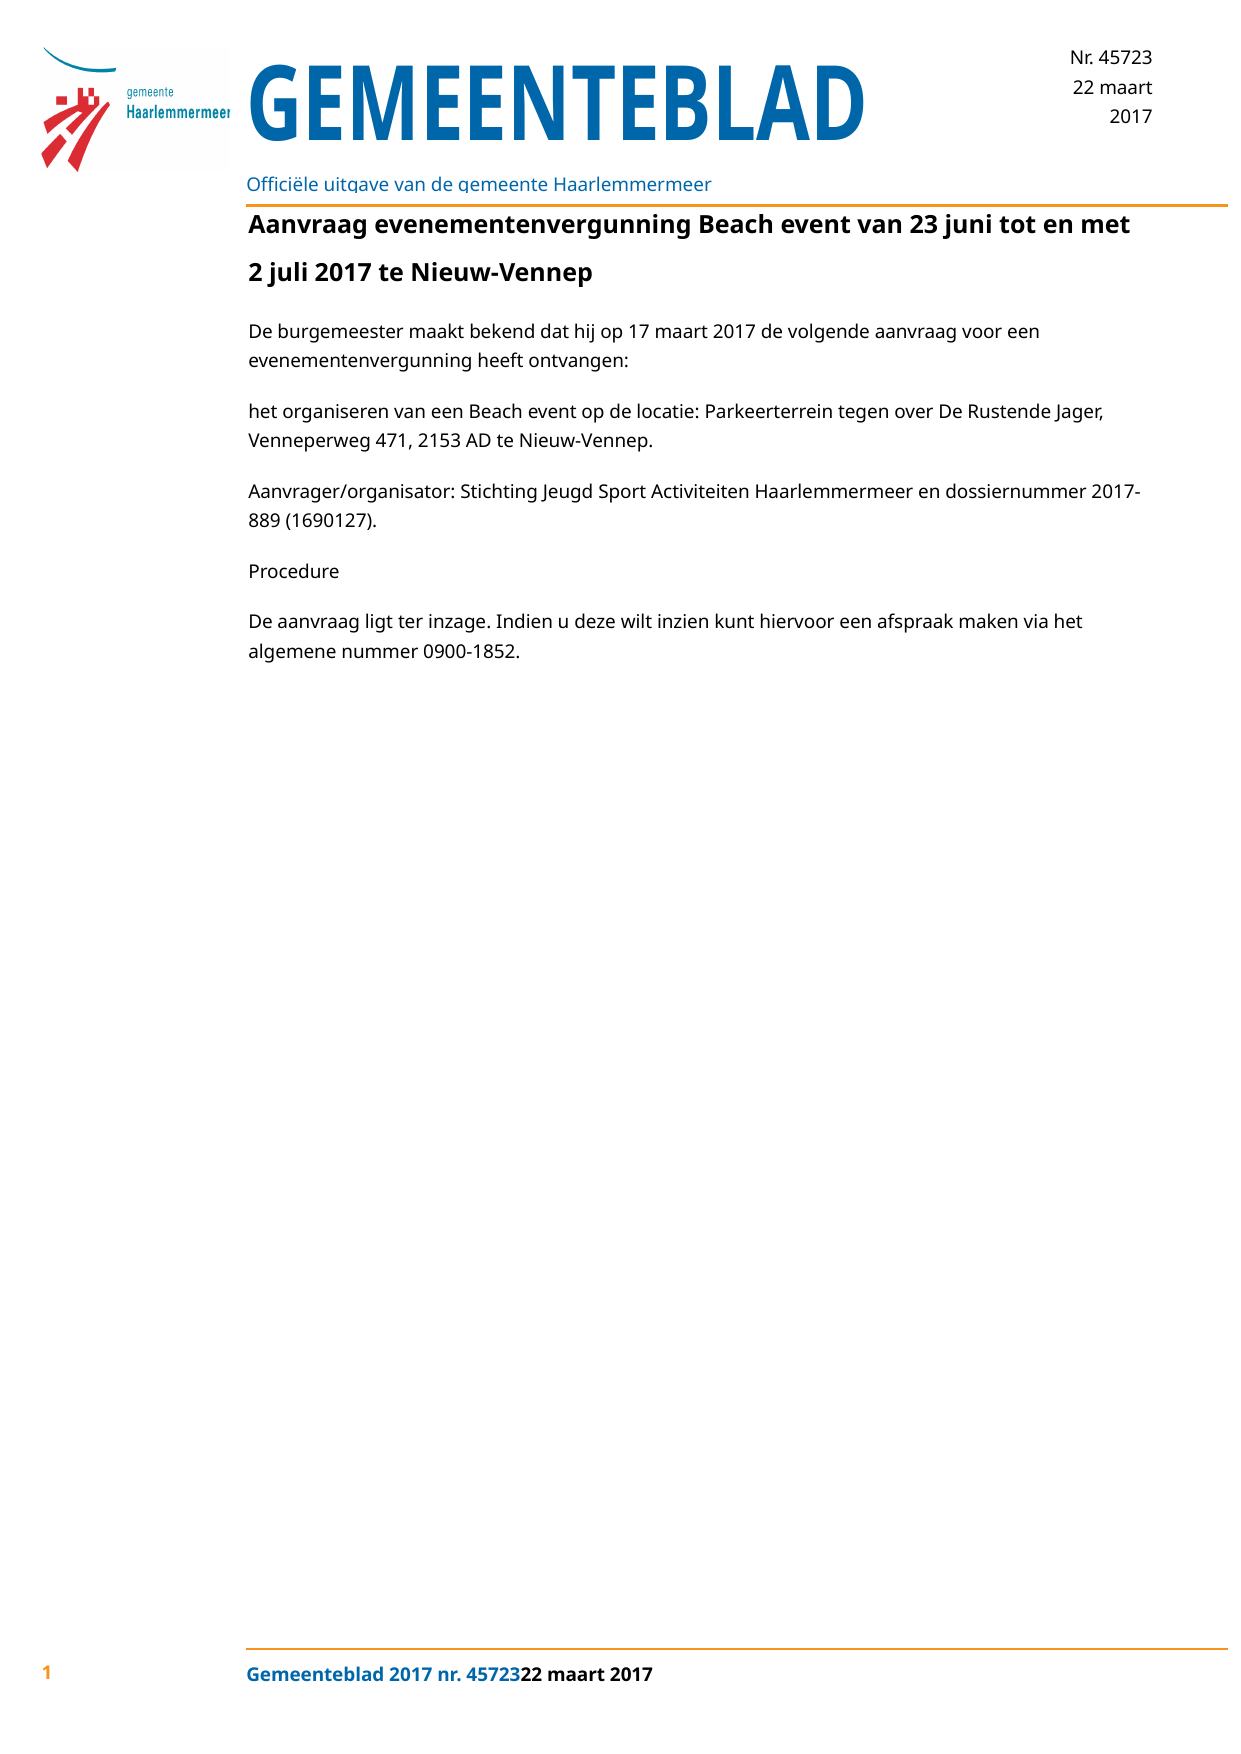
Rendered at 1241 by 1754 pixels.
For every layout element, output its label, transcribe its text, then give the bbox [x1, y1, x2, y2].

text het organiseren van een Beach event op de locatie: Parkeerterrein tegen over De Rustende Jager, Venneperweg 471, 2153 AD te Nieuw-Vennep. [248, 398, 1152, 453]
picture [41, 47, 231, 172]
text De burgemeester maakt bekend dat hij op 17 maart 2017 de volgende aanvraag voor een evenementenvergunning heeft ontvangen: [248, 318, 1152, 373]
text De aanvraag ligt ter inzage. Indien u deze wilt inzien kunt hiervoor een afspraak maken via het algemene nummer 0900-1852. [248, 608, 1152, 664]
text Procedure [248, 558, 1152, 584]
text Aanvraag evenementenvergunning Beach event van 23 juni tot en met 2 juli 2017 te Nieuw-Vennep [248, 207, 1152, 288]
text Aanvrager/organisator: Stichting Jeugd Sport Activiteiten Haarlemmermeer en dossiernummer 2017-889 (1690127). [248, 478, 1152, 533]
